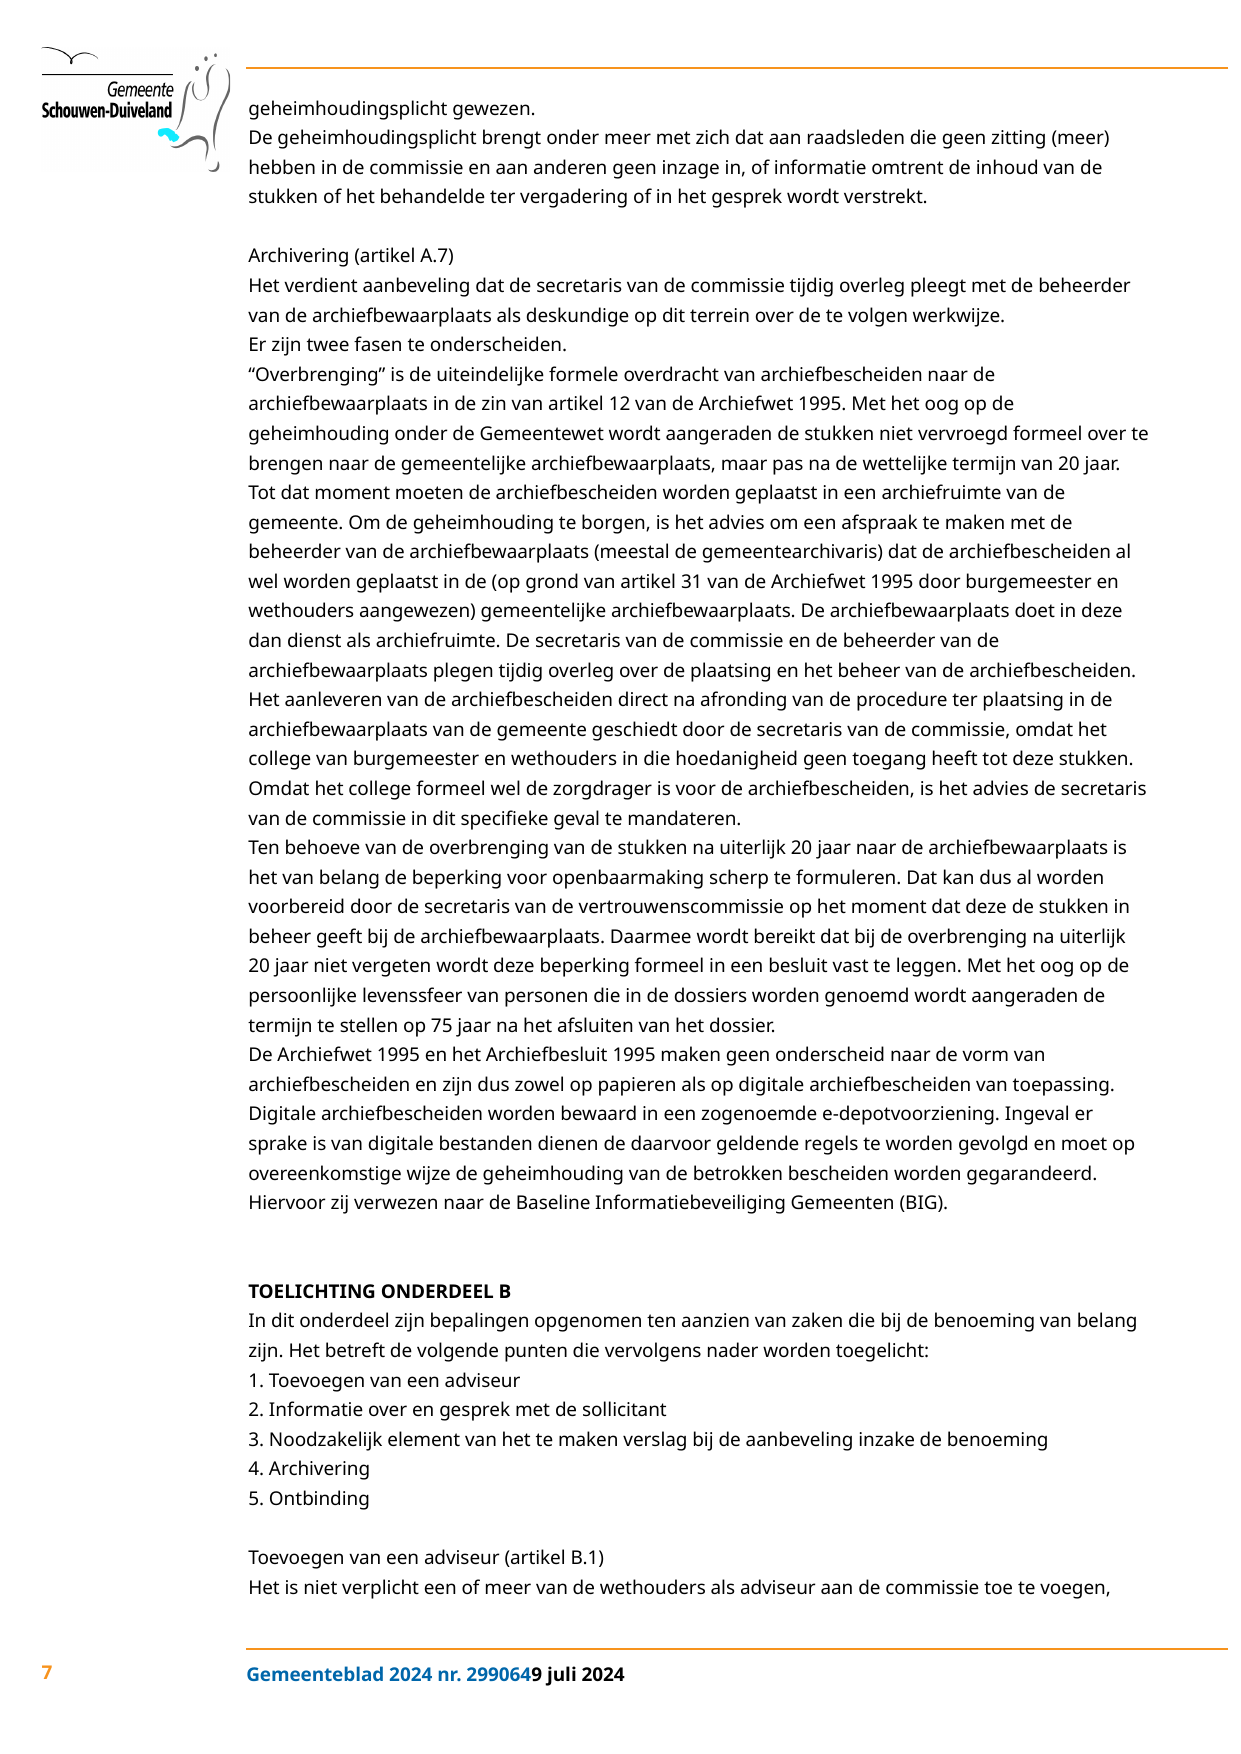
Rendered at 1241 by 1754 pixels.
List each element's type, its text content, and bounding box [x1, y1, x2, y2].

text 2. Informatie over en gesprek met de sollicitant [248, 1396, 1152, 1422]
text TOELICHTING ONDERDEEL B [248, 1278, 1152, 1304]
text Het aanleveren van de archiefbescheiden direct na afronding van de procedure ter plaatsing in de archiefbewaarplaats van de gemeente geschiedt door de secretaris van de commissie, omdat het college van burgemeester en wethouders in die hoedanigheid geen toegang heeft tot deze stukken. Omdat het college formeel wel de zorgdrager is voor de archiefbescheiden, is het advies de secretaris van de commissie in dit specifieke geval te mandateren. [248, 686, 1152, 831]
text De Archiefwet 1995 en het Archiefbesluit 1995 maken geen onderscheid naar de vorm van archiefbescheiden en zijn dus zowel op papieren als op digitale archiefbescheiden van toepassing. Digitale archiefbescheiden worden bewaard in een zogenoemde e-depotvoorziening. Ingeval er sprake is van digitale bestanden dienen de daarvoor geldende regels te worden gevolgd en moet op overeenkomstige wijze de geheimhouding van de betrokken bescheiden worden gegarandeerd. Hiervoor zij verwezen naar de Baseline Informatiebeveiliging Gemeenten (BIG). [248, 1041, 1152, 1215]
text Er zijn twee fasen te onderscheiden. [248, 331, 1152, 357]
text Toevoegen van een adviseur (artikel B.1) [248, 1544, 1152, 1570]
text 4. Archivering [248, 1456, 1152, 1481]
text De geheimhoudingsplicht brengt onder meer met zich dat aan raadsleden die geen zitting (meer) hebben in de commissie en aan anderen geen inzage in, of informatie omtrent de inhoud van de stukken of het behandelde ter vergadering of in het gesprek wordt verstrekt. [248, 124, 1152, 209]
text Archivering (artikel A.7) [248, 243, 1152, 268]
text 5. Ontbinding [248, 1485, 1152, 1511]
text In dit onderdeel zijn bepalingen opgenomen ten aanzien van zaken die bij de benoeming van belang zijn. Het betreft de volgende punten die vervolgens nader worden toegelicht: [248, 1308, 1152, 1363]
text 1. Toevoegen van een adviseur [248, 1367, 1152, 1393]
text “Overbrenging” is de uiteindelijke formele overdracht van archiefbescheiden naar de archiefbewaarplaats in de zin van artikel 12 van de Archiefwet 1995. Met het oog op de geheimhouding onder de Gemeentewet wordt aangeraden de stukken niet vervroegd formeel over te brengen naar de gemeentelijke archiefbewaarplaats, maar pas na de wettelijke termijn van 20 jaar. [248, 361, 1152, 476]
text 3. Noodzakelijk element van het te maken verslag bij de aanbeveling inzake de benoeming [248, 1426, 1152, 1452]
text Ten behoeve van de overbrenging van de stukken na uiterlijk 20 jaar naar de archiefbewaarplaats is het van belang de beperking voor openbaarmaking scherp te formuleren. Dat kan dus al worden voorbereid door de secretaris van de vertrouwenscommissie op het moment dat deze de stukken in beheer geeft bij de archiefbewaarplaats. Daarmee wordt bereikt dat bij de overbrenging na uiterlijk 20 jaar niet vergeten wordt deze beperking formeel in een besluit vast te leggen. Met het oog op de persoonlijke levenssfeer van personen die in de dossiers worden genoemd wordt aangeraden de termijn te stellen op 75 jaar na het afsluiten van het dossier. [248, 834, 1152, 1038]
text Het is niet verplicht een of meer van de wethouders als adviseur aan de commissie toe te voegen, [248, 1574, 1152, 1600]
text Tot dat moment moeten de archiefbescheiden worden geplaatst in een archiefruimte van de gemeente. Om de geheimhouding te borgen, is het advies om een afspraak te maken met de beheerder van de archiefbewaarplaats (meestal de gemeentearchivaris) dat de archiefbescheiden al wel worden geplaatst in de (op grond van artikel 31 van de Archiefwet 1995 door burgemeester en wethouders aangewezen) gemeentelijke archiefbewaarplaats. De archiefbewaarplaats doet in deze dan dienst als archiefruimte. De secretaris van de commissie en de beheerder van de archiefbewaarplaats plegen tijdig overleg over de plaatsing en het beheer van de archiefbescheiden. [248, 479, 1152, 683]
text geheimhoudingsplicht gewezen. [248, 95, 1152, 121]
text Het verdient aanbeveling dat de secretaris van de commissie tijdig overleg pleegt met de beheerder van de archiefbewaarplaats als deskundige op dit terrein over de te volgen werkwijze. [248, 272, 1152, 328]
picture [41, 47, 231, 172]
